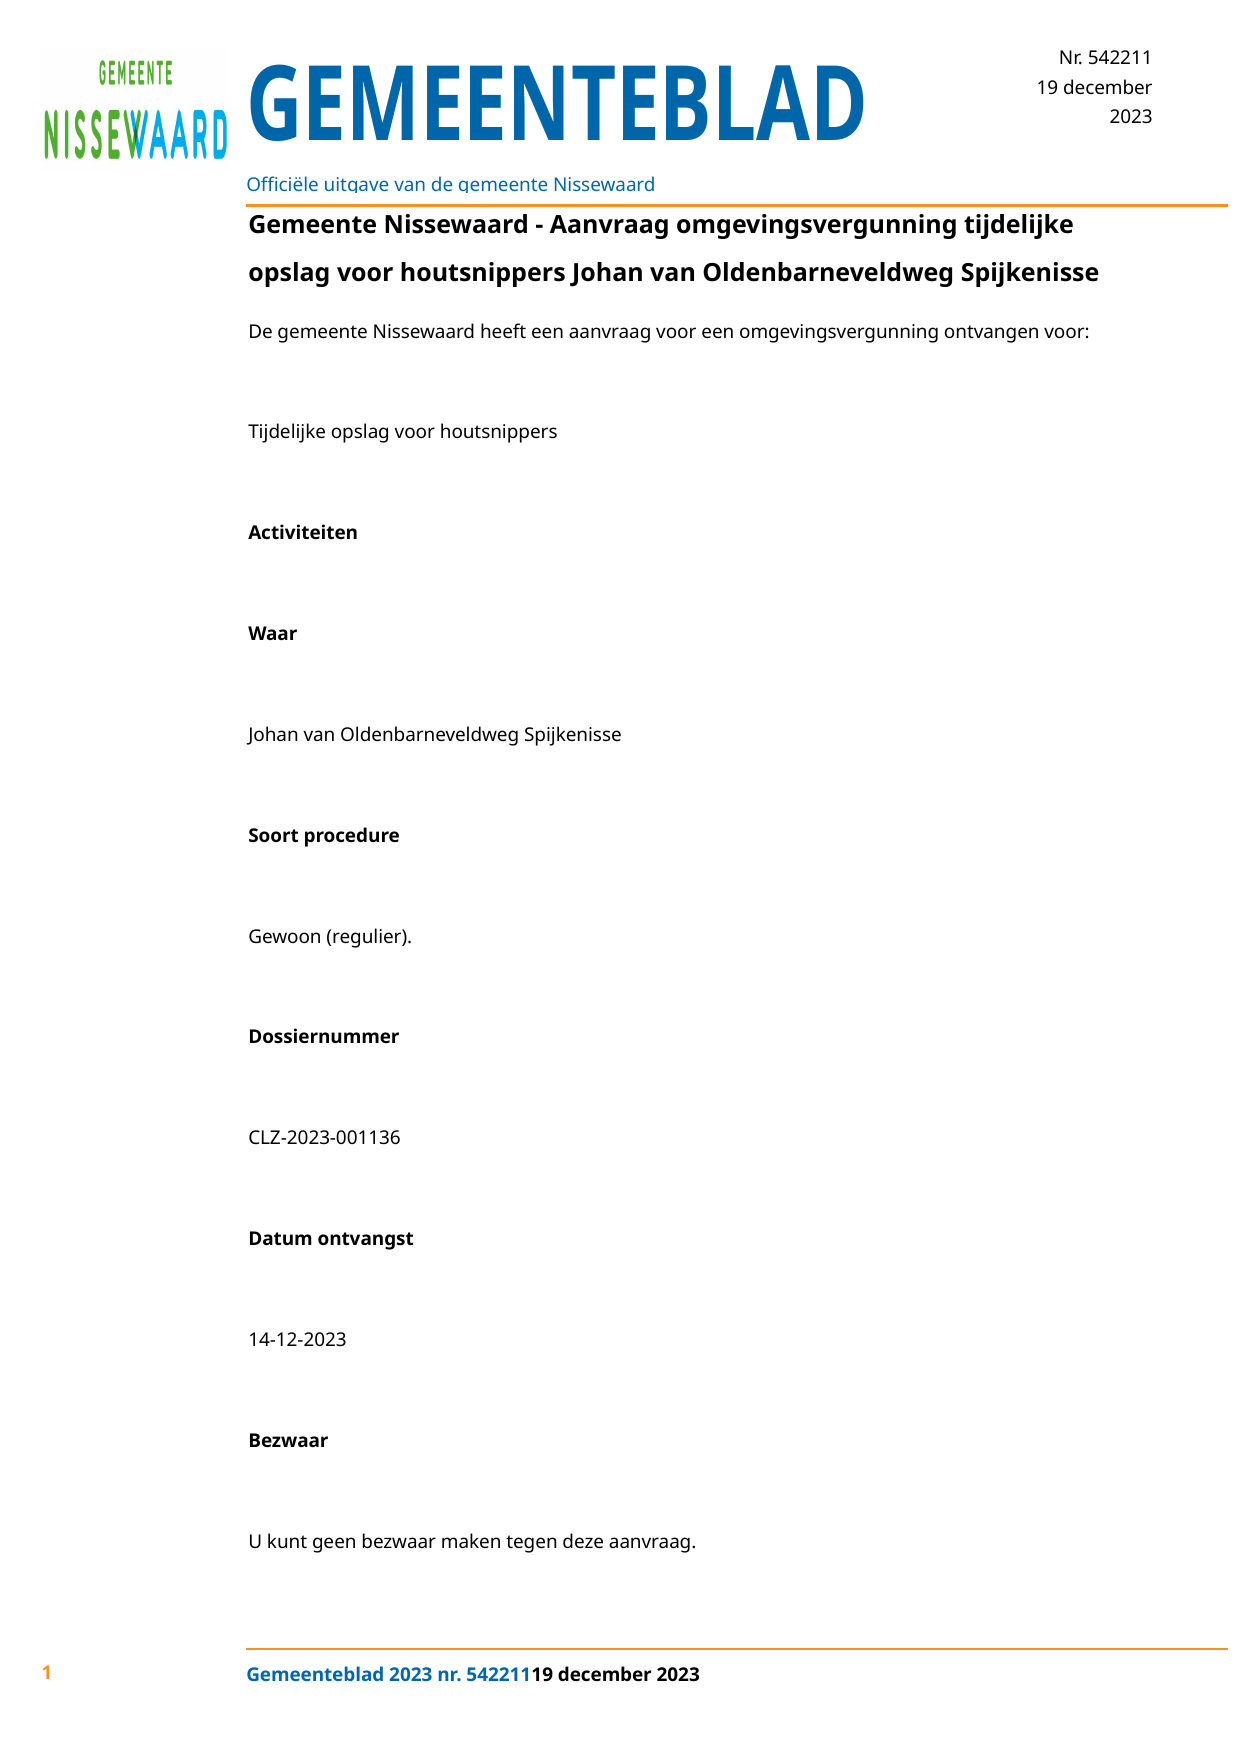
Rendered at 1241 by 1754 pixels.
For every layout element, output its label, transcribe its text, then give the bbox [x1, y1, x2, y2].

text Tijdelijke opslag voor houtsnippers [248, 419, 1152, 444]
text Activiteiten [248, 519, 1152, 545]
text CLZ-2023-001136 [248, 1124, 1152, 1150]
text Waar [248, 620, 1152, 646]
text Soort procedure [248, 822, 1152, 848]
text Bezwaar [248, 1427, 1152, 1453]
text Gemeente Nissewaard - Aanvraag omgevingsvergunning tijdelijke opslag voor houtsnippers Johan van Oldenbarneveldweg Spijkenisse [248, 207, 1152, 288]
text Dossiernummer [248, 1024, 1152, 1049]
text Datum ontvangst [248, 1225, 1152, 1251]
text De gemeente Nissewaard heeft een aanvraag voor een omgevingsvergunning ontvangen voor: [248, 318, 1152, 344]
text 14-12-2023 [248, 1326, 1152, 1352]
text Johan van Oldenbarneveldweg Spijkenisse [248, 721, 1152, 747]
text U kunt geen bezwaar maken tegen deze aanvraag. [248, 1528, 1152, 1554]
text Gewoon (regulier). [248, 923, 1152, 949]
picture [41, 47, 231, 172]
